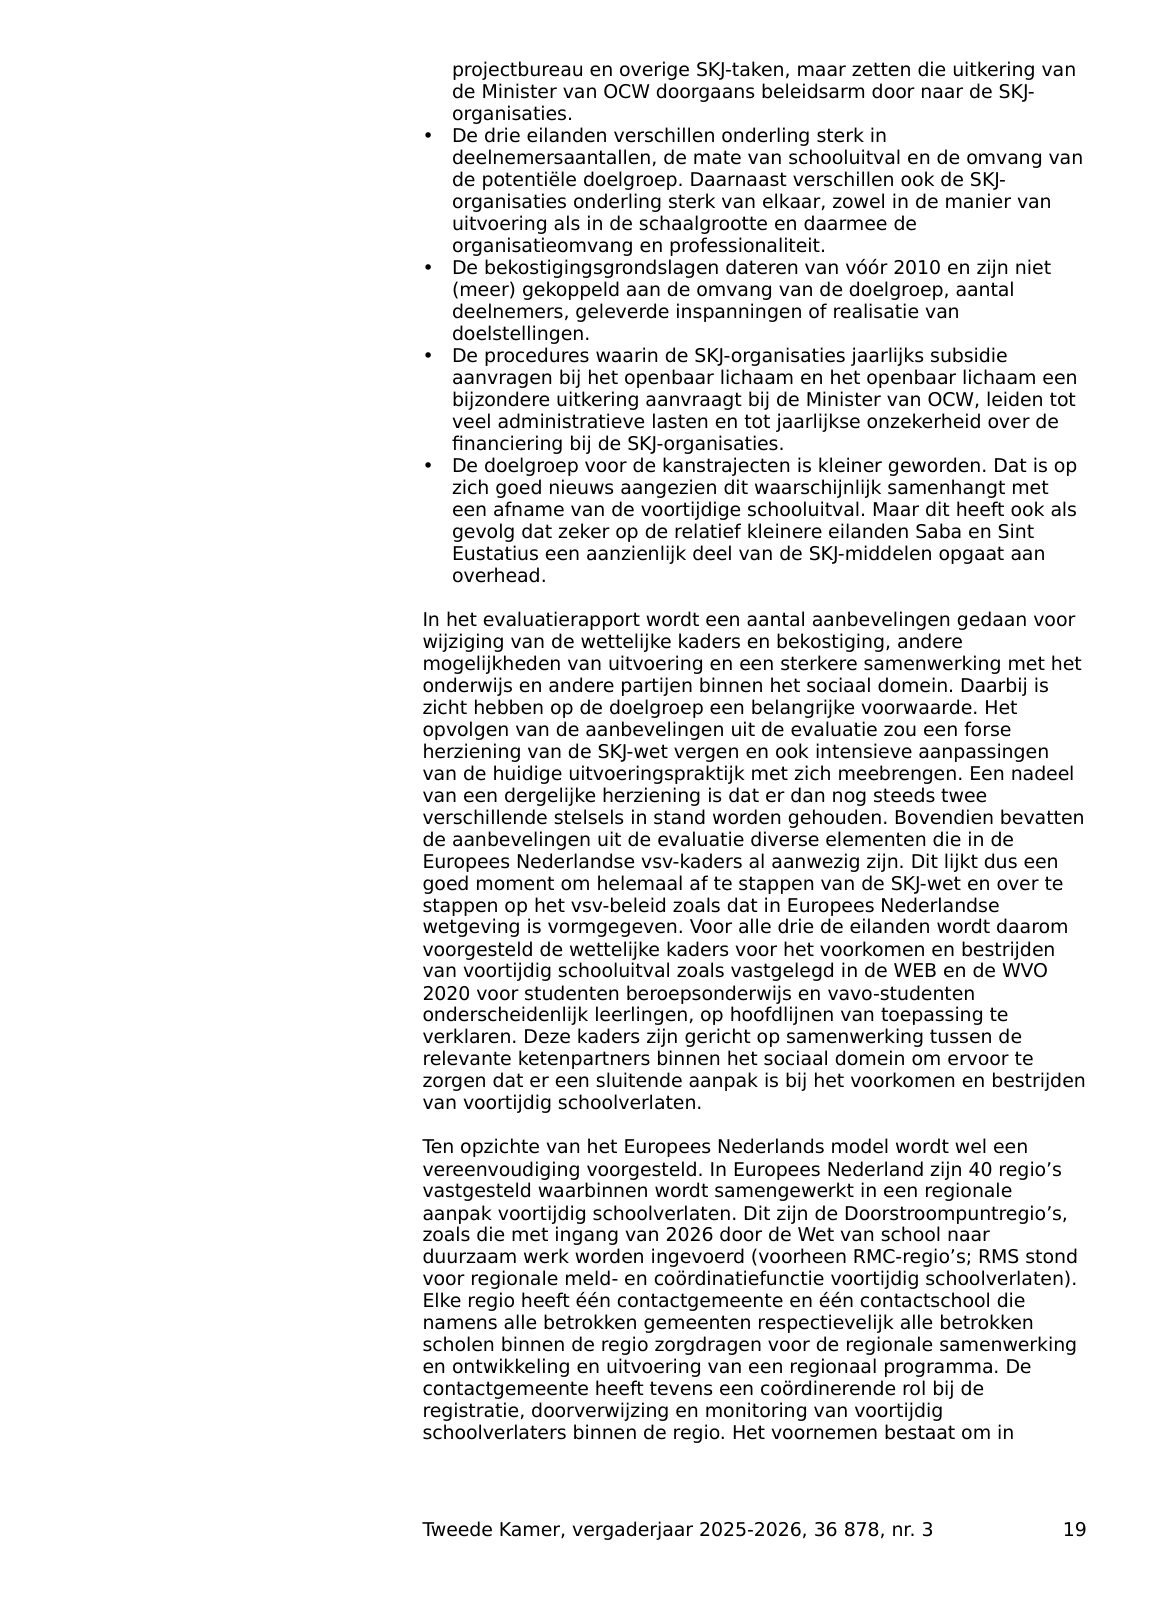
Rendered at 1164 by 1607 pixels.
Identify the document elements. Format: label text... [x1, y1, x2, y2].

text • De doelgroep voor de kanstrajecten is kleiner geworden. Dat is op zich goed nieuws aangezien dit waarschijnlijk samenhangt met een afname van de voortijdige schooluitval. Maar dit heeft ook als gevolg dat zeker op de relatief kleinere eilanden Saba en Sint Eustatius een aanzienlijk deel van de SKJ-middelen opgaat aan overhead. [422, 455, 1087, 587]
text In het evaluatierapport wordt een aantal aanbevelingen gedaan voor wijziging van de wettelijke kaders en bekostiging, andere mogelijkheden van uitvoering en een sterkere samenwerking met het onderwijs en andere partijen binnen het sociaal domein. Daarbij is zicht hebben op de doelgroep een belangrijke voorwaarde. Het opvolgen van de aanbevelingen uit de evaluatie zou een forse herziening van de SKJ-wet vergen en ook intensieve aanpassingen van de huidige uitvoeringspraktijk met zich meebrengen. Een nadeel van een dergelijke herziening is dat er dan nog steeds twee verschillende stelsels in stand worden gehouden. Bovendien bevatten de aanbevelingen uit de evaluatie diverse elementen die in de Europees Nederlandse vsv-kaders al aanwezig zijn. Dit lijkt dus een goed moment om helemaal af te stappen van de SKJ-wet en over te stappen op het vsv-beleid zoals dat in Europees Nederlandse wetgeving is vormgegeven. Voor alle drie de eilanden wordt daarom voorgesteld de wettelijke kaders voor het voorkomen en bestrijden van voortijdig schooluitval zoals vastgelegd in de WEB en de WVO 2020 voor studenten beroepsonderwijs en vavo-studenten onderscheidenlijk leerlingen, op hoofdlijnen van toepassing te verklaren. Deze kaders zijn gericht op samenwerking tussen de relevante ketenpartners binnen het sociaal domein om ervoor te zorgen dat er een sluitende aanpak is bij het voorkomen en bestrijden van voortijdig schoolverlaten. [422, 609, 1087, 1114]
text Ten opzichte van het Europees Nederlands model wordt wel een vereenvoudiging voorgesteld. In Europees Nederland zijn 40 regio’s vastgesteld waarbinnen wordt samengewerkt in een regionale aanpak voortijdig schoolverlaten. Dit zijn de Doorstroompuntregio’s, zoals die met ingang van 2026 door de Wet van school naar duurzaam werk worden ingevoerd (voorheen RMC-regio’s; RMS stond voor regionale meld- en coördinatiefunctie voortijdig schoolverlaten). Elke regio heeft één contactgemeente en één contactschool die namens alle betrokken gemeenten respectievelijk alle betrokken scholen binnen de regio zorgdragen voor de regionale samenwerking en ontwikkeling en uitvoering van een regionaal programma. De contactgemeente heeft tevens een coördinerende rol bij de registratie, doorverwijzing en monitoring van voortijdig schoolverlaters binnen de regio. Het voornemen bestaat om in [422, 1136, 1087, 1444]
text • De bekostigingsgrondslagen dateren van vóór 2010 en zijn niet (meer) gekoppeld aan de omvang van de doelgroep, aantal deelnemers, geleverde inspanningen of realisatie van doelstellingen. [422, 257, 1087, 345]
text projectbureau en overige SKJ-taken, maar zetten die uitkering van de Minister van OCW doorgaans beleidsarm door naar de SKJ-organisaties. [422, 59, 1087, 125]
text • De procedures waarin de SKJ-organisaties jaarlijks subsidie aanvragen bij het openbaar lichaam en het openbaar lichaam een bijzondere uitkering aanvraagt bij de Minister van OCW, leiden tot veel administratieve lasten en tot jaarlijkse onzekerheid over de financiering bij de SKJ-organisaties. [422, 345, 1087, 455]
text • De drie eilanden verschillen onderling sterk in deelnemersaantallen, de mate van schooluitval en de omvang van de potentiële doelgroep. Daarnaast verschillen ook de SKJ-organisaties onderling sterk van elkaar, zowel in de manier van uitvoering als in de schaalgrootte en daarmee de organisatieomvang en professionaliteit. [422, 125, 1087, 257]
